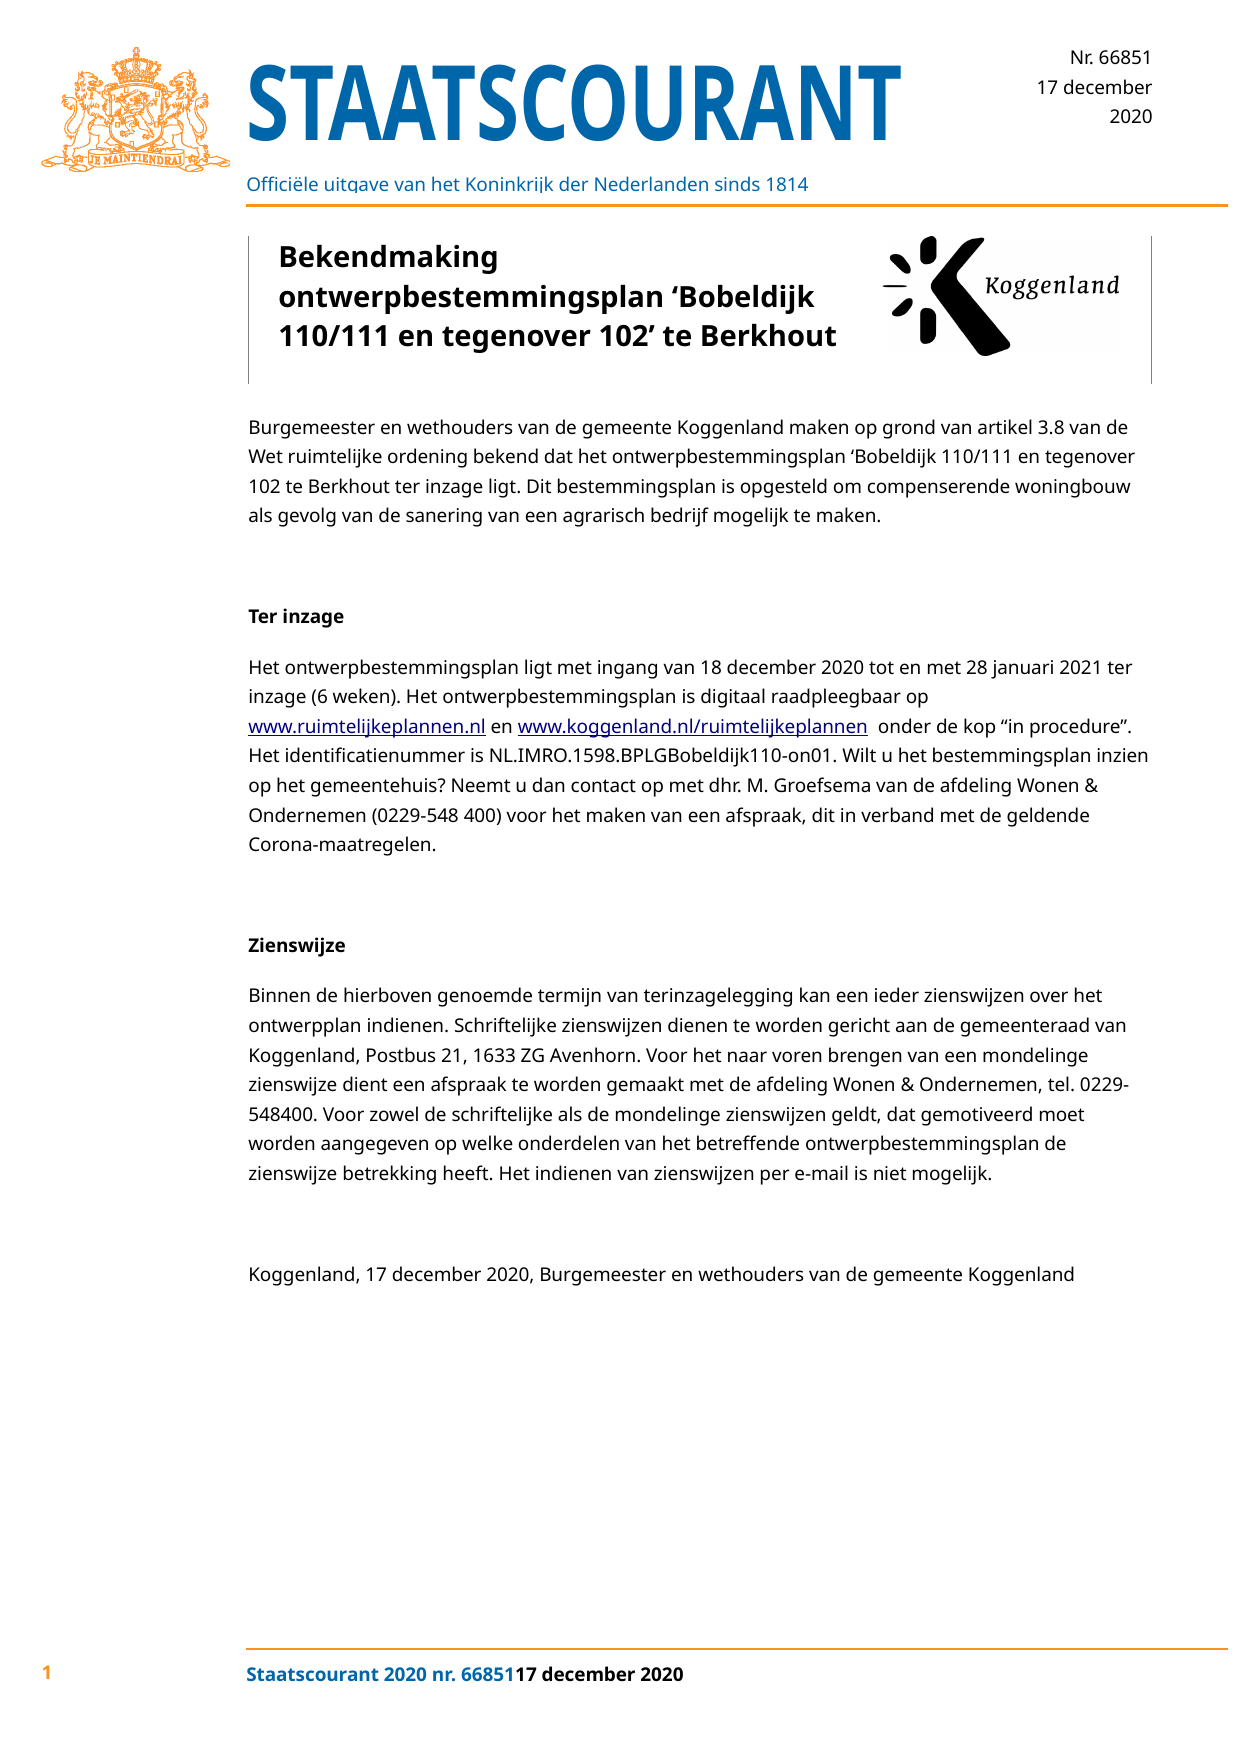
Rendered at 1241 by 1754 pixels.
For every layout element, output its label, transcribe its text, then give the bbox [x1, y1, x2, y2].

text Het ontwerpbestemmingsplan ligt met ingang van 18 december 2020 tot en met 28 januari 2021 ter inzage (6 weken). Het ontwerpbestemmingsplan is digitaal raadpleegbaar op www.ruimtelijkeplannen.nl en www.koggenland.nl/ruimtelijkeplannen onder de kop “in procedure”. Het identificatienummer is NL.IMRO.1598.BPLGBobeldijk110-on01. Wilt u het bestemmingsplan inzien op het gemeentehuis? Neemt u dan contact op met dhr. M. Groefsema van de afdeling Wonen & Ondernemen (0229-548 400) voor het maken van een afspraak, dit in verband met de geldende Corona-maatregelen. [248, 654, 1152, 857]
table_header Bekendmaking ontwerpbestemmingsplan ‘Bobeldijk 110/111 en tegenover 102’ te Berkhout [249, 236, 850, 384]
picture [882, 236, 1119, 356]
text Koggenland, 17 december 2020, Burgemeester en wethouders van de gemeente Koggenland [248, 1261, 1152, 1287]
table_header [850, 236, 1151, 384]
picture [41, 47, 231, 172]
text Burgemeester en wethouders van de gemeente Koggenland maken op grond van artikel 3.8 van de Wet ruimtelijke ordening bekend dat het ontwerpbestemmingsplan ‘Bobeldijk 110/111 en tegenover 102 te Berkhout ter inzage ligt. Dit bestemmingsplan is opgesteld om compenserende woningbouw als gevolg van de sanering van een agrarisch bedrijf mogelijk te maken. [248, 414, 1152, 528]
text Binnen de hierboven genoemde termijn van terinzagelegging kan een ieder zienswijzen over het ontwerpplan indienen. Schriftelijke zienswijzen dienen te worden gericht aan de gemeenteraad van Koggenland, Postbus 21, 1633 ZG Avenhorn. Voor het naar voren brengen van een mondelinge zienswijze dient een afspraak te worden gemaakt met de afdeling Wonen & Ondernemen, tel. 0229-548400. Voor zowel de schriftelijke als de mondelinge zienswijzen geldt, dat gemotiveerd moet worden aangegeven op welke onderdelen van het betreffende ontwerpbestemmingsplan de zienswijze betrekking heeft. Het indienen van zienswijzen per e-mail is niet mogelijk. [248, 983, 1152, 1186]
text Ter inzage [248, 603, 1152, 629]
text Zienswijze [248, 932, 1152, 958]
